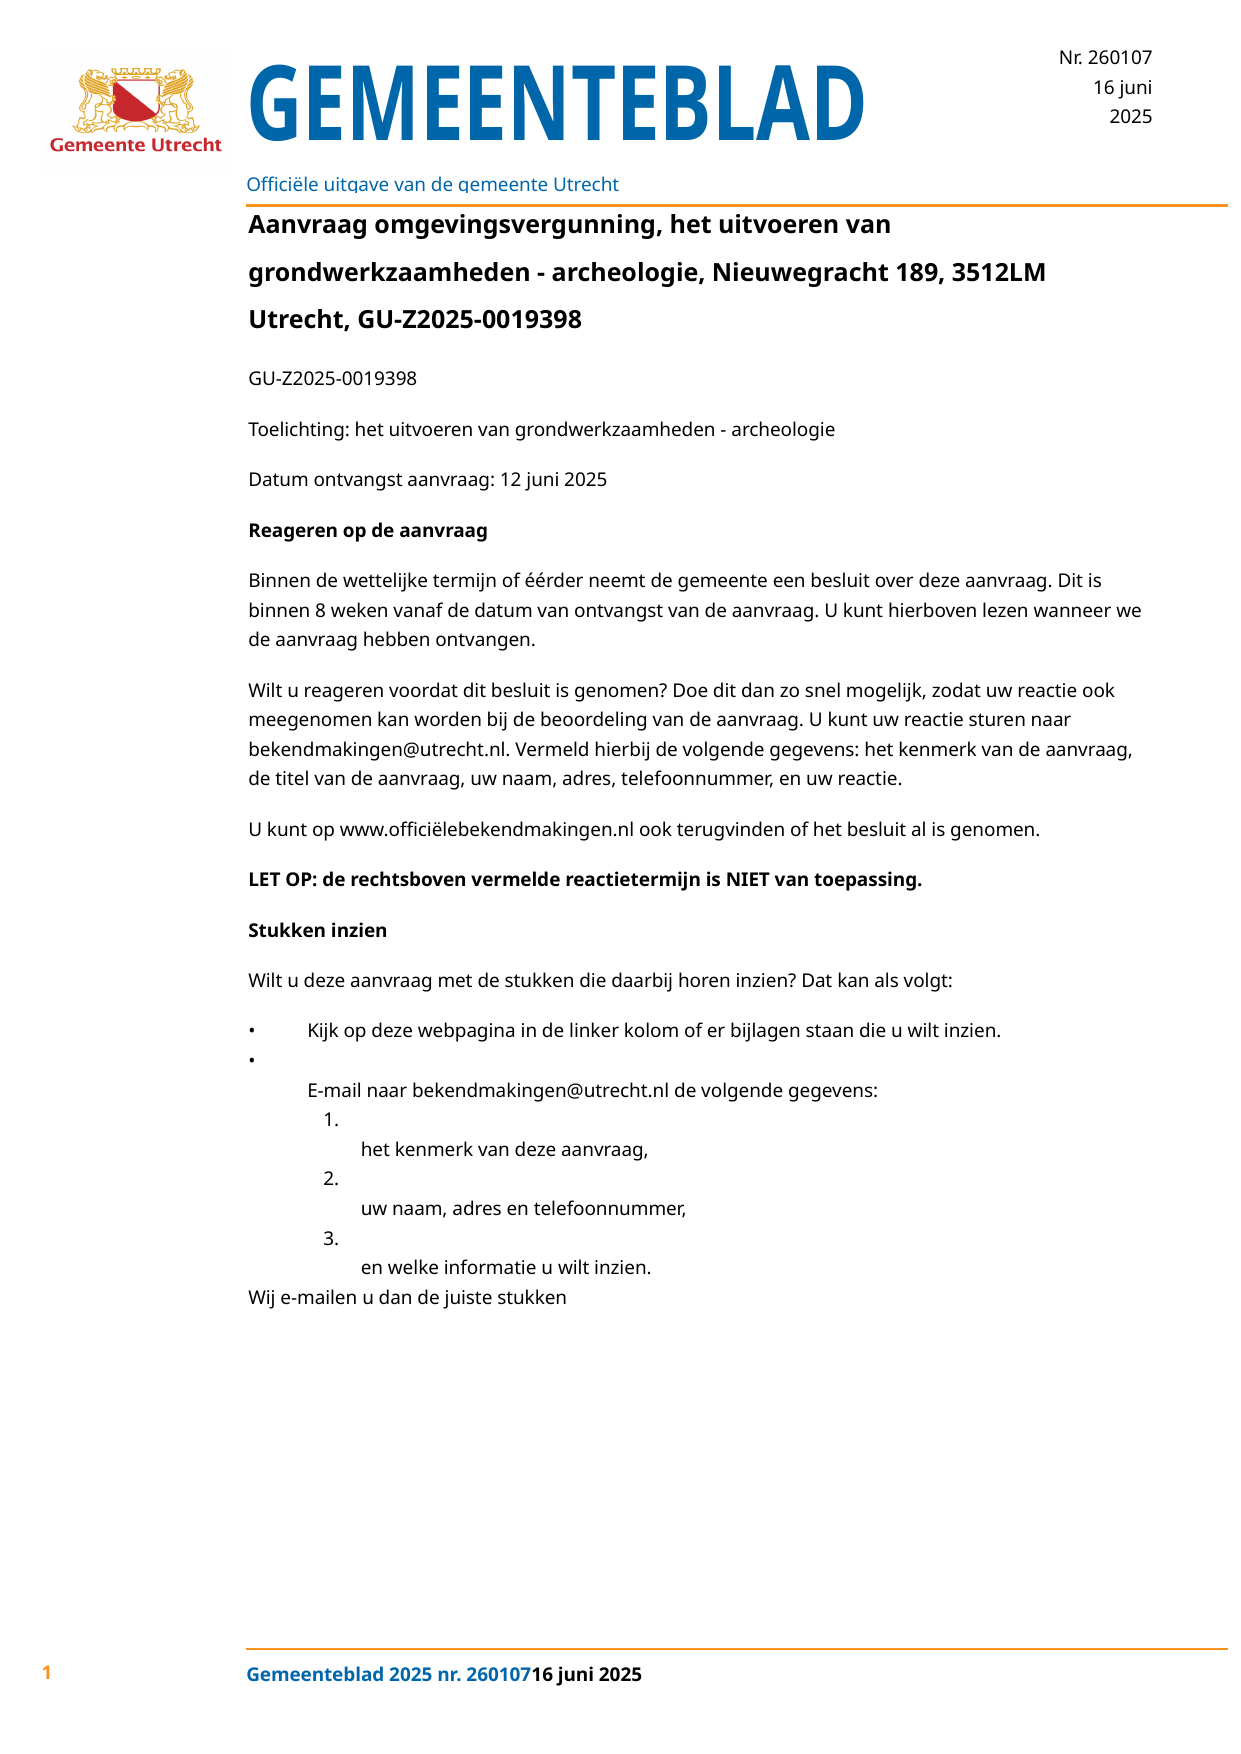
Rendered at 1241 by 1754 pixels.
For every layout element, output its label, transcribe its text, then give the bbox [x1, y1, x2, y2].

text LET OP: de rechtsboven vermelde reactietermijn is NIET van toepassing. [248, 866, 1152, 892]
text Wij e-mailen u dan de juiste stukken [248, 1284, 1152, 1309]
list het kenmerk van deze aanvraag, [323, 1136, 1152, 1162]
text Aanvraag omgevingsvergunning, het uitvoeren van grondwerkzaamheden - archeologie, Nieuwegracht 189, 3512LM Utrecht, GU-Z2025-0019398 [248, 207, 1152, 336]
text GU-Z2025-0019398 [248, 366, 1152, 391]
list uw naam, adres en telefoonnummer, [323, 1195, 1152, 1221]
text U kunt op www.officiëlebekendmakingen.nl ook terugvinden of het besluit al is genomen. [248, 816, 1152, 842]
text Reageren op de aanvraag [248, 517, 1152, 542]
list E-mail naar bekendmakingen@utrecht.nl de volgende gegevens: [248, 1077, 1152, 1102]
text Toelichting: het uitvoeren van grondwerkzaamheden - archeologie [248, 416, 1152, 442]
list en welke informatie u wilt inzien. [323, 1254, 1152, 1280]
text Stukken inzien [248, 917, 1152, 942]
text Wilt u reageren voordat dit besluit is genomen? Doe dit dan zo snel mogelijk, zodat uw reactie ook meegenomen kan worden bij de beoordeling van de aanvraag. U kunt uw reactie sturen naar bekendmakingen@utrecht.nl. Vermeld hierbij de volgende gegevens: het kenmerk van de aanvraag, de titel van de aanvraag, uw naam, adres, telefoonnummer, en uw reactie. [248, 677, 1152, 791]
text Wilt u deze aanvraag met de stukken die daarbij horen inzien? Dat kan als volgt: [248, 967, 1152, 993]
picture [41, 47, 231, 172]
text Binnen de wettelijke termijn of éérder neemt de gemeente een besluit over deze aanvraag. Dit is binnen 8 weken vanaf de datum van ontvangst van de aanvraag. U kunt hierboven lezen wanneer we de aanvraag hebben ontvangen. [248, 567, 1152, 652]
text Datum ontvangst aanvraag: 12 juni 2025 [248, 466, 1152, 492]
list Kijk op deze webpagina in de linker kolom of er bijlagen staan die u wilt inzien. [248, 1018, 1152, 1043]
